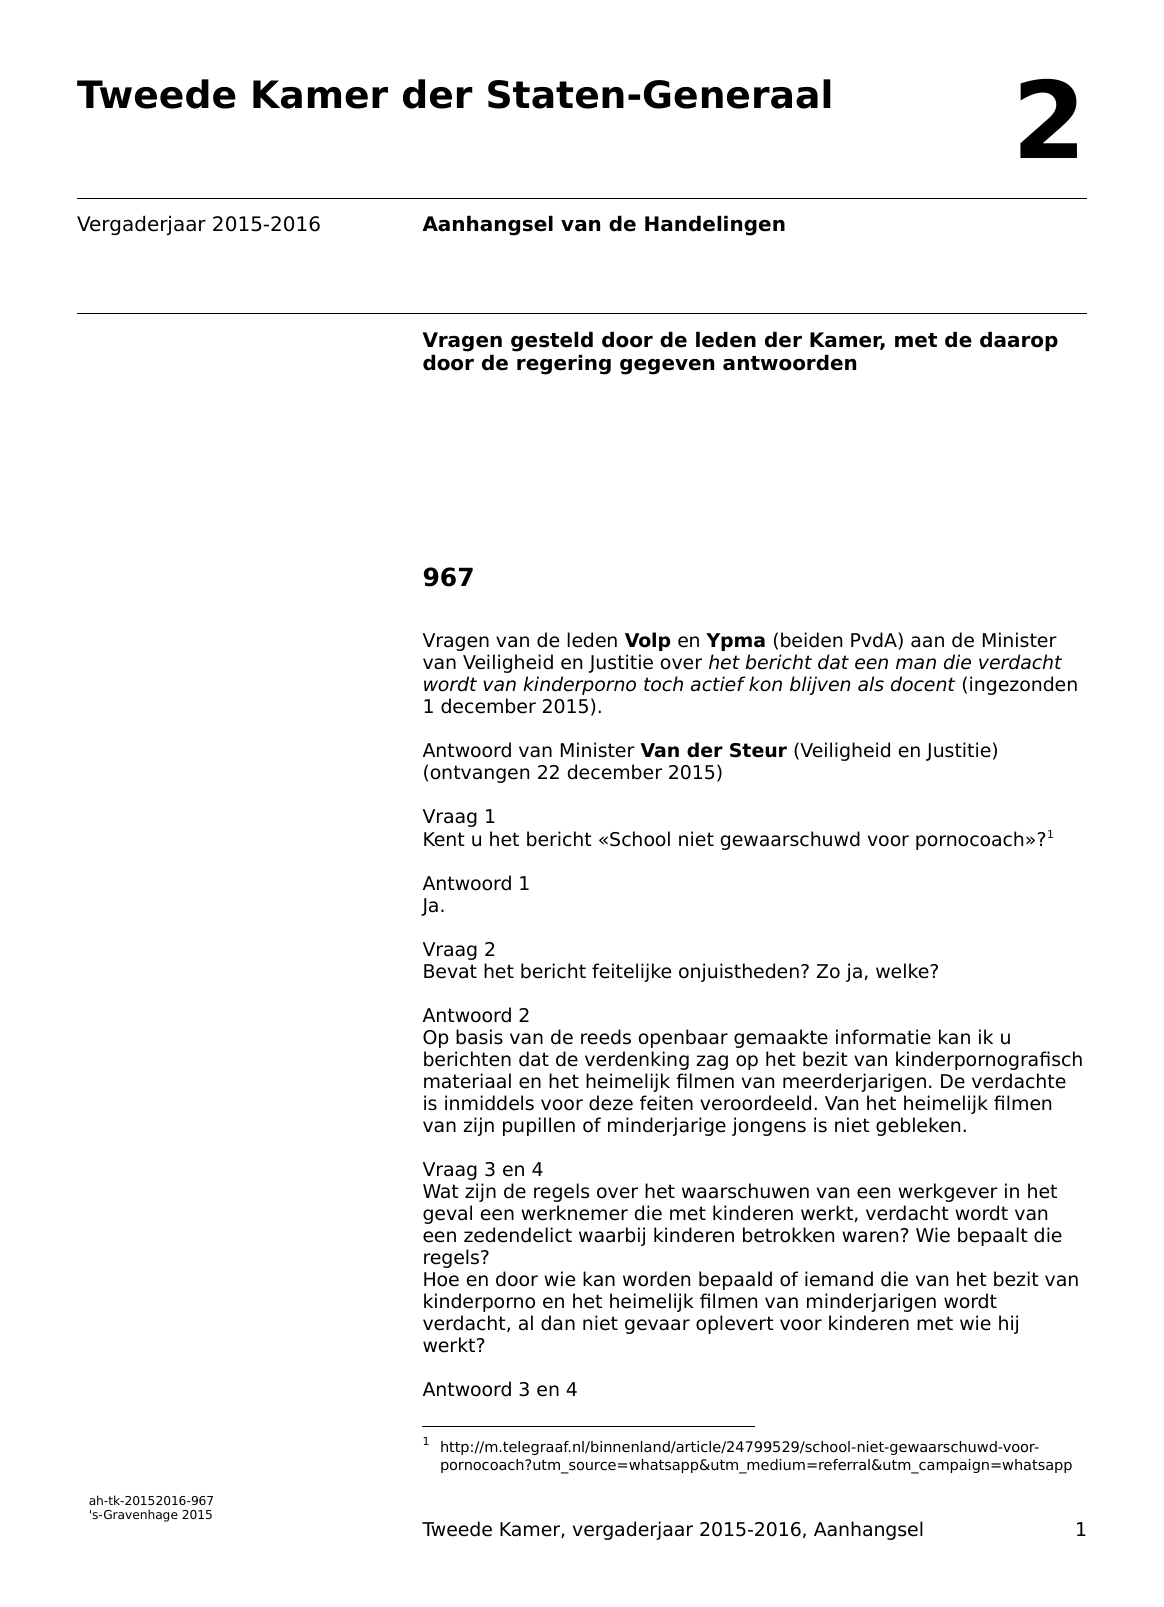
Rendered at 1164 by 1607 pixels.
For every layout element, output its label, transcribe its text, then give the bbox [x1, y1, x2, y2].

table_header 2 [886, 59, 1087, 198]
table_cell [77, 314, 422, 375]
text Vraag 1 [422, 806, 1087, 828]
text Vraag 3 en 4 [422, 1159, 1087, 1181]
text Hoe en door wie kan worden bepaald of iemand die van het bezit van kinderporno en het heimelijk filmen van minderjarigen wordt verdacht, al dan niet gevaar oplevert voor kinderen met wie hij werkt? [422, 1269, 1087, 1357]
text Bevat het bericht feitelijke onjuistheden? Zo ja, welke? [422, 961, 1087, 983]
text Op basis van de reeds openbaar gemaakte informatie kan ik u berichten dat de verdenking zag op het bezit van kinderpornografisch materiaal en het heimelijk filmen van meerderjarigen. De verdachte is inmiddels voor deze feiten veroordeeld. Van het heimelijk filmen van zijn pupillen of minderjarige jongens is niet gebleken. [422, 1027, 1087, 1137]
text Wat zijn de regels over het waarschuwen van een werkgever in het geval een werknemer die met kinderen werkt, verdacht wordt van een zedendelict waarbij kinderen betrokken waren? Wie bepaalt die regels? [422, 1181, 1087, 1269]
text ah-tk-20152016-967 [88, 1494, 323, 1508]
table_header Tweede Kamer der Staten-Generaal [77, 59, 886, 198]
text Kent u het bericht «School niet gewaarschuwd voor pornocoach»? [422, 828, 1087, 850]
text Antwoord 1 [422, 873, 1087, 894]
text Antwoord van Minister Van der Steur (Veiligheid en Justitie) (ontvangen 22 december 2015) [422, 740, 1087, 784]
table_cell Vergaderjaar 2015-2016 [77, 199, 422, 313]
table_cell Vragen gesteld door de leden der Kamer, met de daarop door de regering gegeven antwoorden [422, 314, 1087, 375]
text Vraag 2 [422, 939, 1087, 961]
text Vragen van de leden Volp en Ypma (beiden PvdA) aan de Minister van Veiligheid en Justitie over het bericht dat een man die verdacht wordt van kinderporno toch actief kon blijven als docent (ingezonden 1 december 2015). [422, 630, 1087, 718]
text Antwoord 3 en 4 [422, 1379, 1087, 1401]
text Antwoord 2 [422, 1005, 1087, 1027]
text http://m.telegraaf.nl/binnenland/article/24799529/school-niet-gewaarschuwd-voor-pornocoach?utm_source=whatsapp&utm_medium=referral&utm_campaign=whatsapp [422, 1435, 1087, 1474]
text 967 [422, 563, 1087, 592]
text 's-Gravenhage 2015 [88, 1508, 323, 1522]
table_cell Aanhangsel van de Handelingen [422, 199, 1087, 313]
text Ja. [422, 894, 1087, 917]
